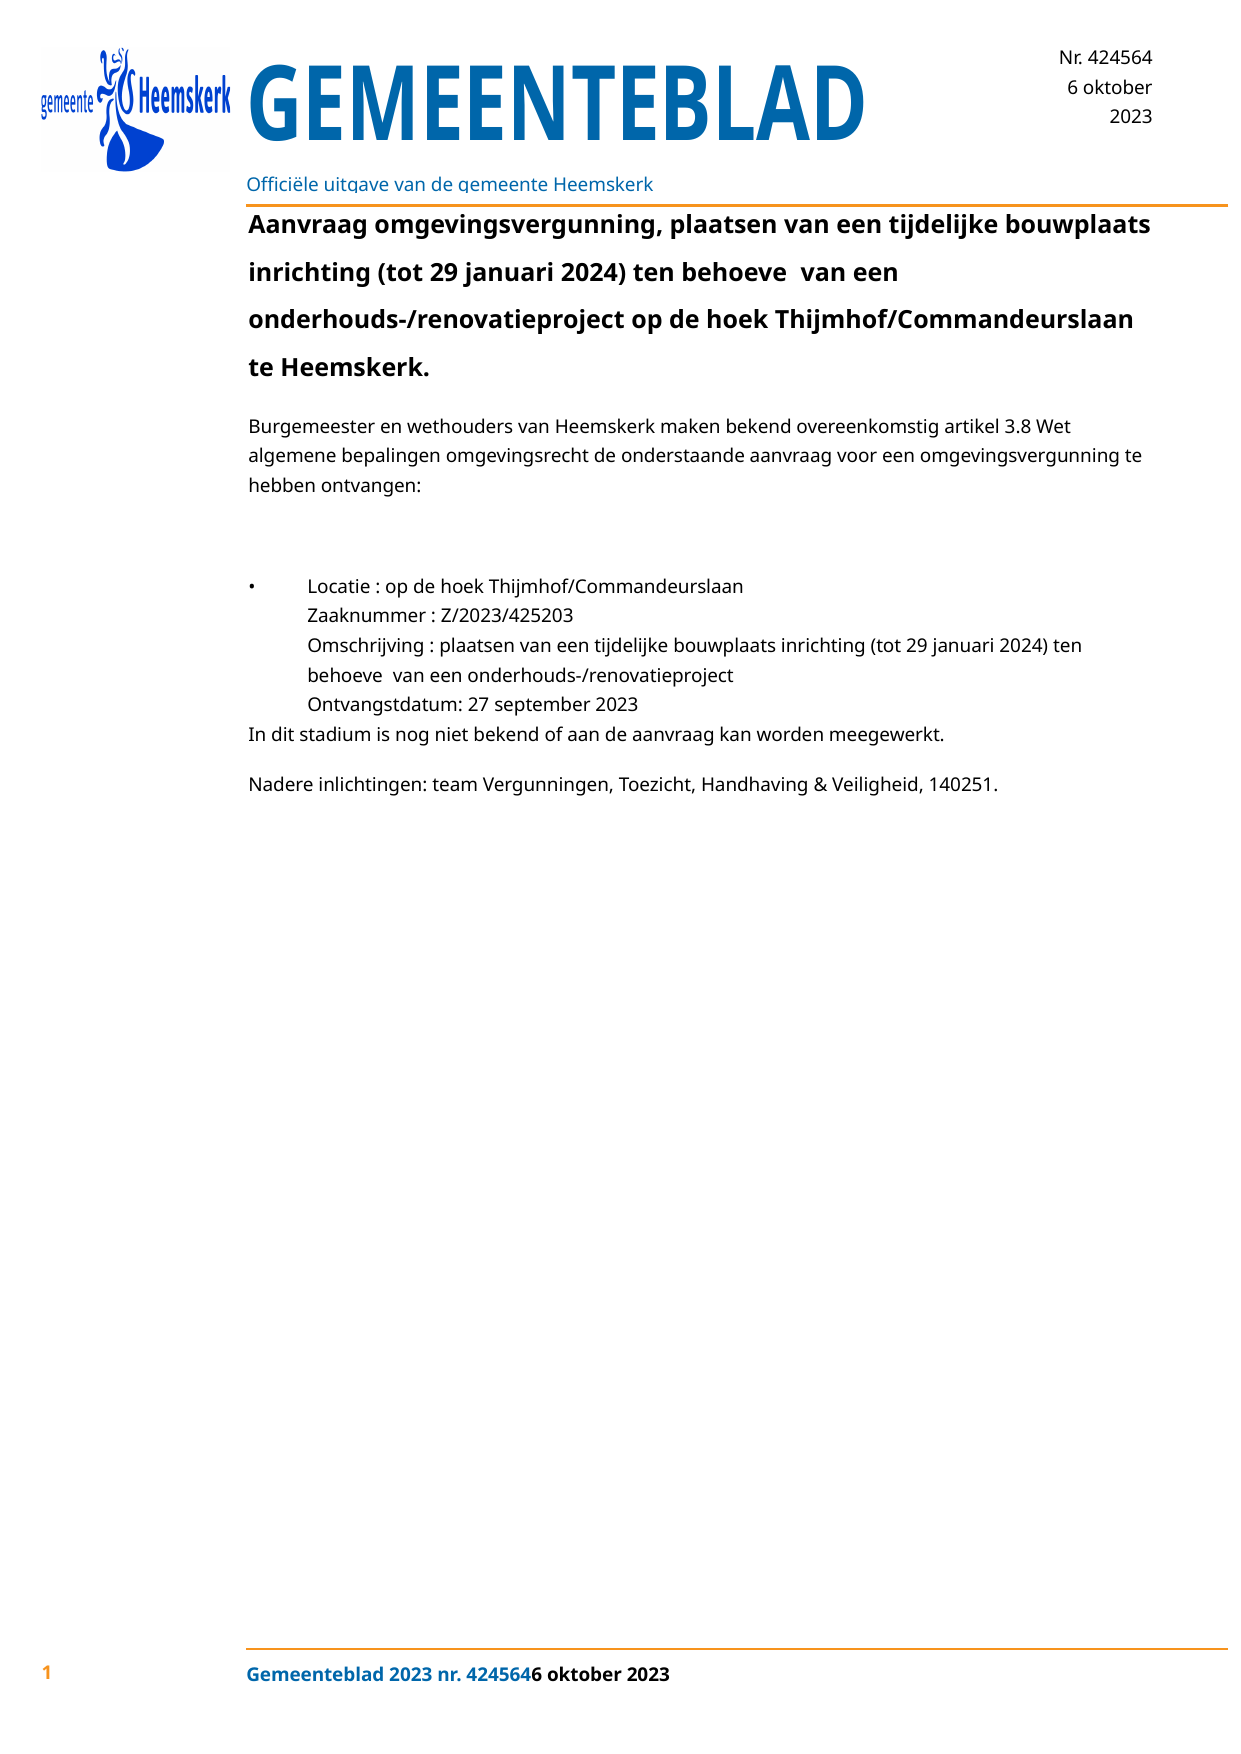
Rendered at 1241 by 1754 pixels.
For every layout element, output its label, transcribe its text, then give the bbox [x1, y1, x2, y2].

list Locatie : op de hoek Thijmhof/Commandeurslaan [248, 573, 1152, 599]
text Aanvraag omgevingsvergunning, plaatsen van een tijdelijke bouwplaats inrichting (tot 29 januari 2024) ten behoeve van een onderhouds-/renovatieproject op de hoek Thijmhof/Commandeurslaan te Heemskerk. [248, 207, 1152, 384]
text Burgemeester en wethouders van Heemskerk maken bekend overeenkomstig artikel 3.8 Wet algemene bepalingen omgevingsrecht de onderstaande aanvraag voor een omgevingsvergunning te hebben ontvangen: [248, 413, 1152, 498]
list Ontvangstdatum: 27 september 2023 [248, 691, 1152, 717]
text In dit stadium is nog niet bekend of aan de aanvraag kan worden meegewerkt. [248, 721, 1152, 747]
list Zaaknummer : Z/2023/425203 [248, 603, 1152, 628]
list Omschrijving : plaatsen van een tijdelijke bouwplaats inrichting (tot 29 januari 2024) ten behoeve van een onderhouds-/renovatieproject [248, 632, 1152, 688]
picture [41, 47, 231, 172]
text Nadere inlichtingen: team Vergunningen, Toezicht, Handhaving & Veiligheid, 140251. [248, 771, 1152, 797]
